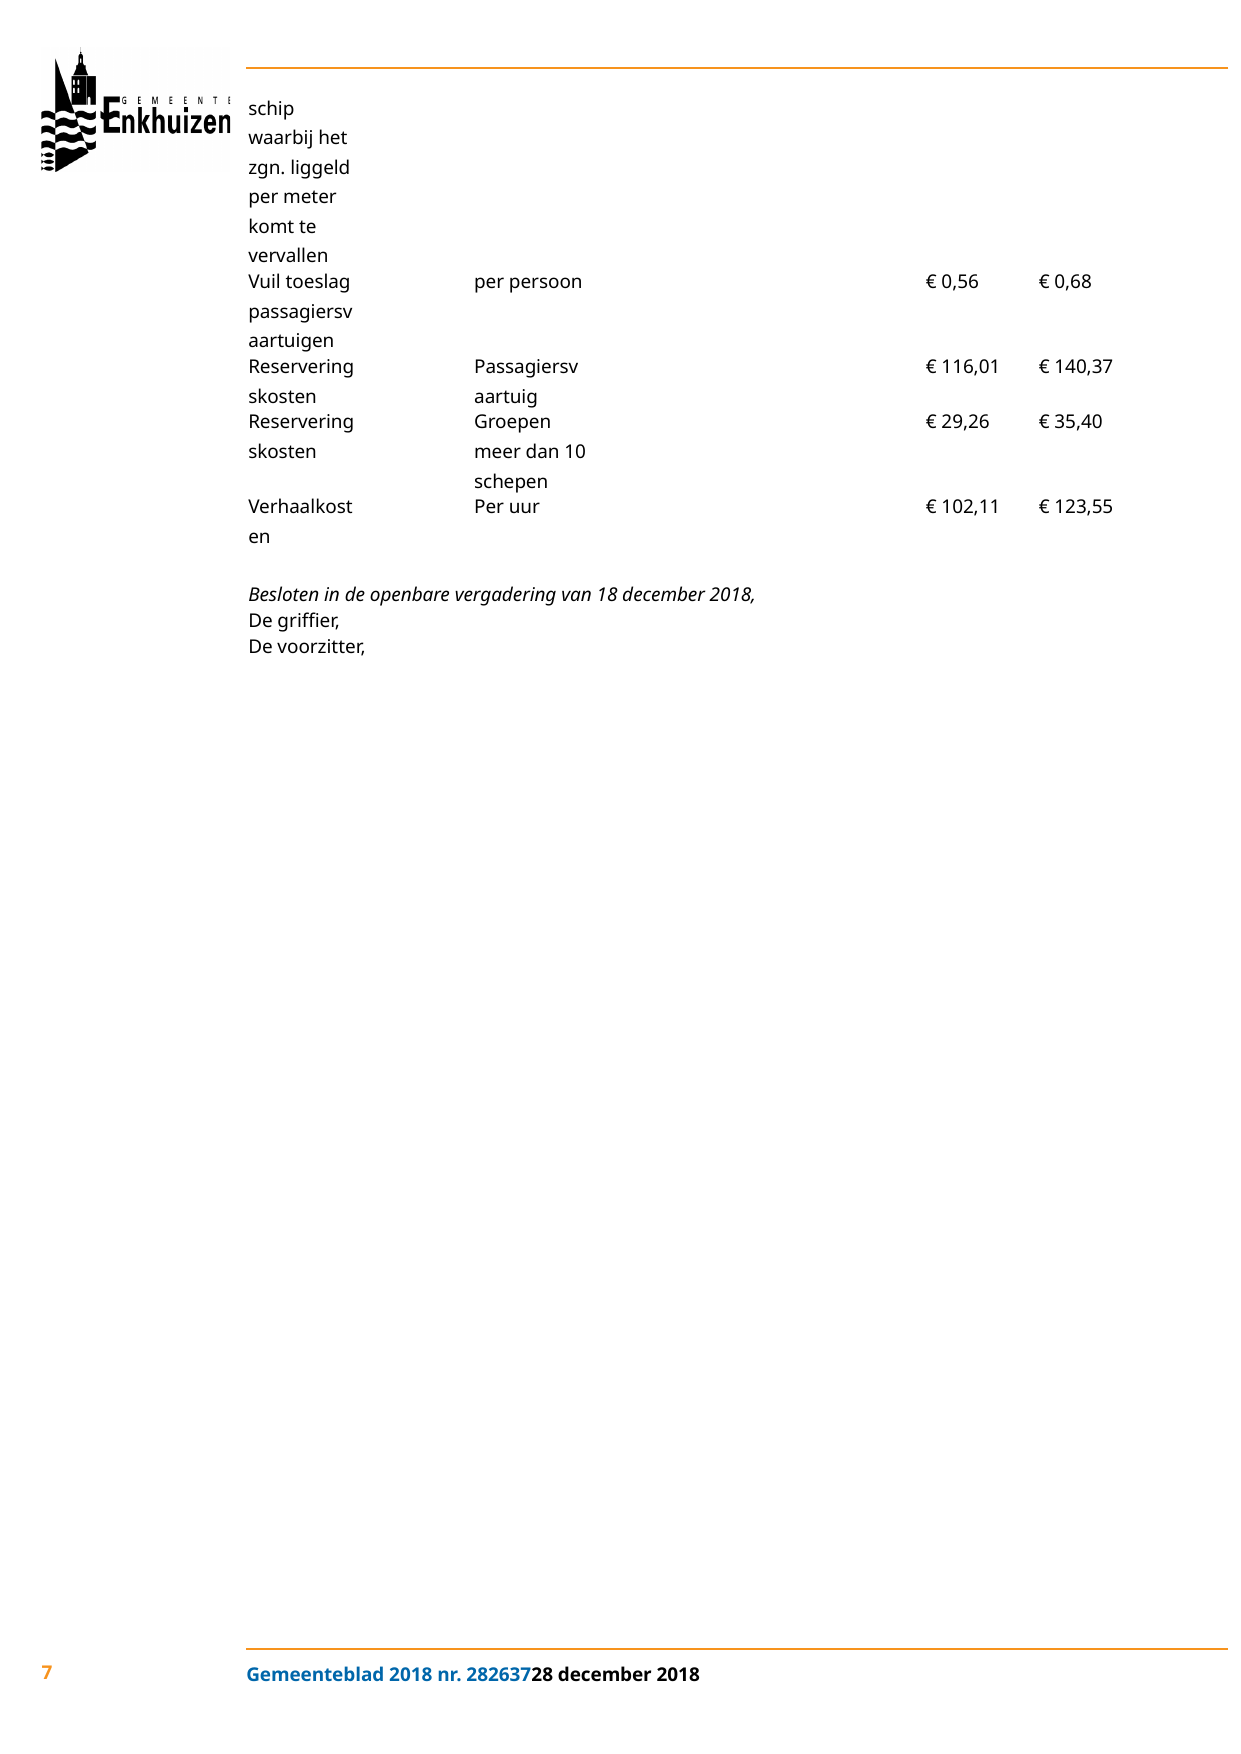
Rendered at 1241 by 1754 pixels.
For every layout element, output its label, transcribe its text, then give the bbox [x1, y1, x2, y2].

table_cell [926, 95, 1038, 268]
table_cell [361, 95, 474, 268]
table_cell [361, 494, 474, 549]
text De voorzitter, [248, 633, 1152, 659]
table_cell € 29,26 [926, 409, 1038, 493]
table_cell Verhaalkosten [248, 494, 361, 549]
table_cell schip waarbij het zgn. liggeld per meter komt te vervallen [248, 95, 361, 268]
table_cell [587, 353, 700, 409]
table_cell [361, 269, 474, 353]
table_cell [813, 409, 926, 493]
table_cell per persoon [474, 269, 587, 353]
table_cell € 35,40 [1039, 409, 1152, 493]
table_cell Reserveringskosten [248, 353, 361, 409]
table_cell [361, 353, 474, 409]
table_cell [700, 269, 813, 353]
table_cell [700, 95, 813, 268]
table_cell € 0,68 [1039, 269, 1152, 353]
table_cell [1039, 95, 1152, 268]
picture [41, 47, 231, 172]
table_cell [813, 95, 926, 268]
table_cell [700, 353, 813, 409]
table_cell € 0,56 [926, 269, 1038, 353]
table_cell [813, 353, 926, 409]
table_cell [474, 95, 587, 268]
table_cell Groepen meer dan 10 schepen [474, 409, 587, 493]
table_cell € 102,11 [926, 494, 1038, 549]
table_cell [587, 269, 700, 353]
table_cell [587, 494, 700, 549]
table_cell Vuil toeslag passagiersvaartuigen [248, 269, 361, 353]
table_cell € 140,37 [1039, 353, 1152, 409]
table_cell € 123,55 [1039, 494, 1152, 549]
table_cell [813, 269, 926, 353]
table_cell [700, 409, 813, 493]
table_cell [587, 409, 700, 493]
text De griffier, [248, 607, 1152, 633]
table_cell Passagiersvaartuig [474, 353, 587, 409]
text Besloten in de openbare vergadering van 18 december 2018, [248, 582, 1152, 607]
table_cell [700, 494, 813, 549]
table_cell Reserveringskosten [248, 409, 361, 493]
table_cell [813, 494, 926, 549]
table_cell € 116,01 [926, 353, 1038, 409]
table_cell [361, 409, 474, 493]
table_cell [587, 95, 700, 268]
table_cell Per uur [474, 494, 587, 549]
